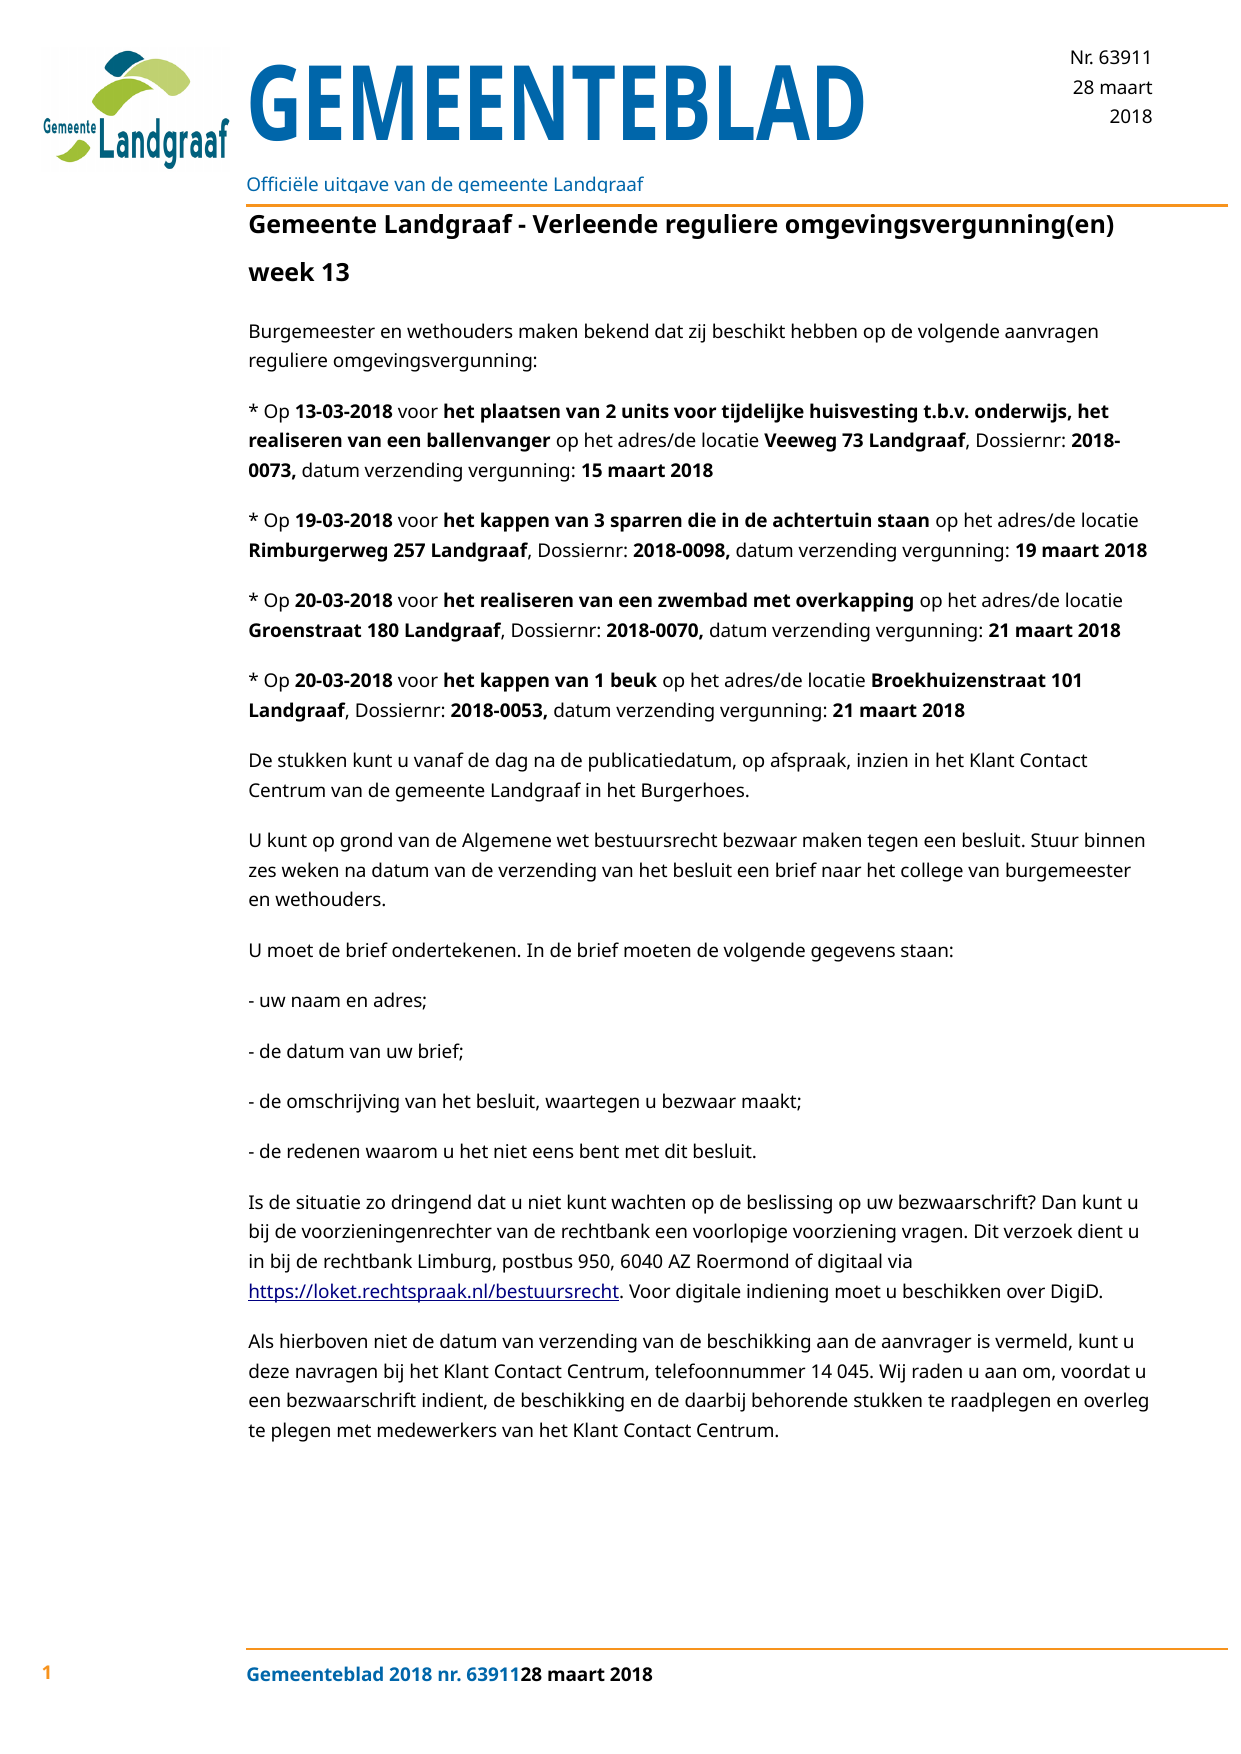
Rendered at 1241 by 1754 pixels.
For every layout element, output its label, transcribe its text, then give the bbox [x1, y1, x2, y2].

text Is de situatie zo dringend dat u niet kunt wachten op de beslissing op uw bezwaarschrift? Dan kunt u bij de voorzieningenrechter van de rechtbank een voorlopige voorziening vragen. Dit verzoek dient u in bij de rechtbank Limburg, postbus 950, 6040 AZ Roermond of digitaal via https://loket.rechtspraak.nl/bestuursrecht. Voor digitale indiening moet u beschikken over DigiD. [248, 1189, 1152, 1304]
text * Op 19-03-2018 voor het kappen van 3 sparren die in de achtertuin staan op het adres/de locatie Rimburgerweg 257 Landgraaf, Dossiernr: 2018-0098, datum verzending vergunning: 19 maart 2018 [248, 507, 1152, 563]
text - de redenen waarom u het niet eens bent met dit besluit. [248, 1139, 1152, 1164]
text Als hierboven niet de datum van verzending van de beschikking aan de aanvrager is vermeld, kunt u deze navragen bij het Klant Contact Centrum, telefoonnummer 14 045. Wij raden u aan om, voordat u een bezwaarschrift indient, de beschikking en de daarbij behorende stukken te raadplegen en overleg te plegen met medewerkers van het Klant Contact Centrum. [248, 1328, 1152, 1443]
text U kunt op grond van de Algemene wet bestuursrecht bezwaar maken tegen een besluit. Stuur binnen zes weken na datum van de verzending van het besluit een brief naar het college van burgemeester en wethouders. [248, 827, 1152, 912]
text * Op 20-03-2018 voor het realiseren van een zwembad met overkapping op het adres/de locatie Groenstraat 180 Landgraaf, Dossiernr: 2018-0070, datum verzending vergunning: 21 maart 2018 [248, 587, 1152, 643]
text - de datum van uw brief; [248, 1038, 1152, 1064]
text - uw naam en adres; [248, 987, 1152, 1013]
text * Op 20-03-2018 voor het kappen van 1 beuk op het adres/de locatie Broekhuizenstraat 101 Landgraaf, Dossiernr: 2018-0053, datum verzending vergunning: 21 maart 2018 [248, 667, 1152, 723]
text Burgemeester en wethouders maken bekend dat zij beschikt hebben op de volgende aanvragen reguliere omgevingsvergunning: [248, 318, 1152, 373]
text De stukken kunt u vanaf de dag na de publicatiedatum, op afspraak, inzien in het Klant Contact Centrum van de gemeente Landgraaf in het Burgerhoes. [248, 747, 1152, 803]
picture [41, 47, 231, 172]
text * Op 13-03-2018 voor het plaatsen van 2 units voor tijdelijke huisvesting t.b.v. onderwijs, het realiseren van een ballenvanger op het adres/de locatie Veeweg 73 Landgraaf, Dossiernr: 2018-0073, datum verzending vergunning: 15 maart 2018 [248, 398, 1152, 483]
text U moet de brief ondertekenen. In de brief moeten de volgende gegevens staan: [248, 937, 1152, 963]
text Gemeente Landgraaf - Verleende reguliere omgevingsvergunning(en) week 13 [248, 207, 1152, 288]
text - de omschrijving van het besluit, waartegen u bezwaar maakt; [248, 1088, 1152, 1114]
